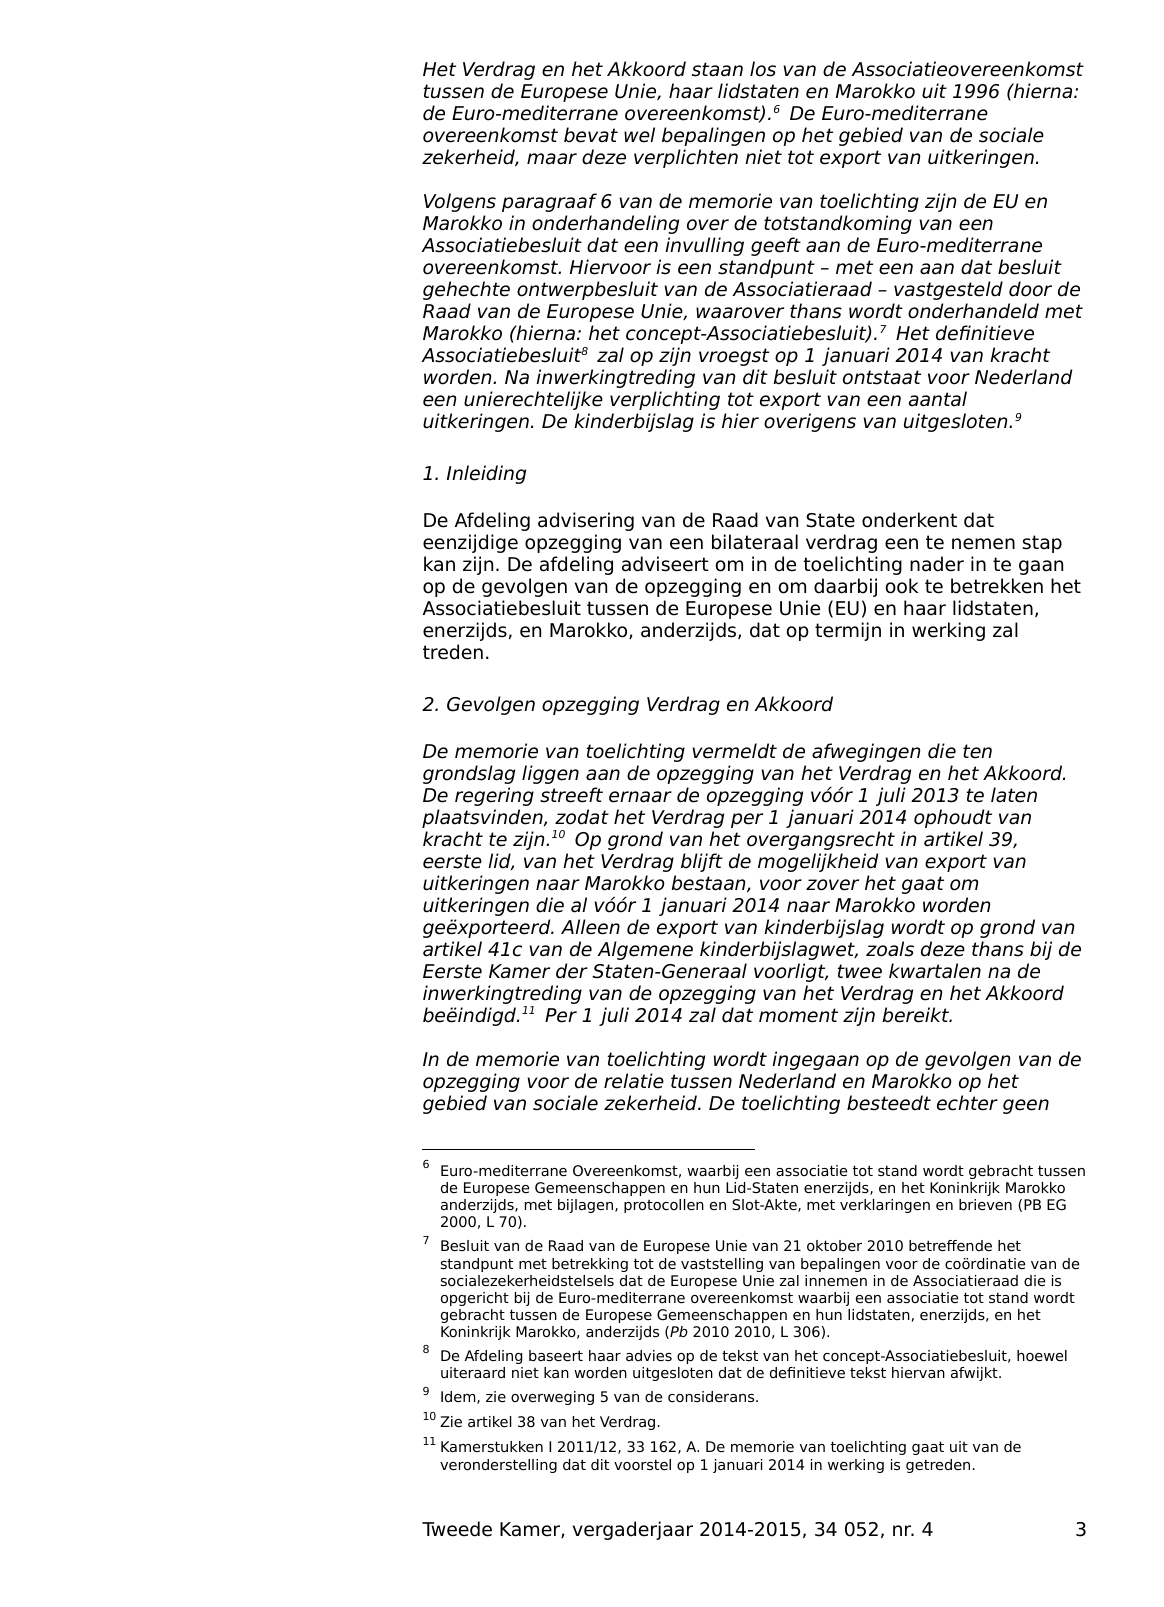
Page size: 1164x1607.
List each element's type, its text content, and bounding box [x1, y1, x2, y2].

subtitle 1. Inleiding [422, 463, 1087, 485]
text Kamerstukken I 2011/12, 33 162, A. De memorie van toelichting gaat uit van de veronderstelling dat dit voorstel op 1 januari 2014 in werking is getreden. [422, 1435, 1087, 1474]
text De Afdeling baseert haar advies op de tekst van het concept-Associatiebesluit, hoewel uiteraard niet kan worden uitgesloten dat de definitieve tekst hiervan afwijkt. [422, 1343, 1087, 1382]
text Het Verdrag en het Akkoord staan los van de Associatieovereenkomst tussen de Europese Unie, haar lidstaten en Marokko uit 1996 (hierna: de Euro-mediterrane overeenkomst). De Euro-mediterrane overeenkomst bevat wel bepalingen op het gebied van de sociale zekerheid, maar deze verplichten niet tot export van uitkeringen. [422, 59, 1087, 169]
text De memorie van toelichting vermeldt de afwegingen die ten grondslag liggen aan de opzegging van het Verdrag en het Akkoord. De regering streeft ernaar de opzegging vóór 1 juli 2013 te laten plaatsvinden, zodat het Verdrag per 1 januari 2014 ophoudt van kracht te zijn. Op grond van het overgangsrecht in artikel 39, eerste lid, van het Verdrag blijft de mogelijkheid van export van uitkeringen naar Marokko bestaan, voor zover het gaat om uitkeringen die al vóór 1 januari 2014 naar Marokko worden geëxporteerd. Alleen de export van kinderbijslag wordt op grond van artikel 41c van de Algemene kinderbijslagwet, zoals deze thans bij de Eerste Kamer der Staten-Generaal voorligt, twee kwartalen na de inwerkingtreding van de opzegging van het Verdrag en het Akkoord beëindigd. Per 1 juli 2014 zal dat moment zijn bereikt. [422, 741, 1087, 1026]
text Zie artikel 38 van het Verdrag. [422, 1410, 1087, 1432]
subtitle 2. Gevolgen opzegging Verdrag en Akkoord [422, 694, 1087, 716]
text Idem, zie overweging 5 van de considerans. [422, 1385, 1087, 1407]
text Volgens paragraaf 6 van de memorie van toelichting zijn de EU en Marokko in onderhandeling over de totstandkoming van een Associatiebesluit dat een invulling geeft aan de Euro-mediterrane overeenkomst. Hiervoor is een standpunt – met een aan dat besluit gehechte ontwerpbesluit van de Associatieraad – vastgesteld door de Raad van de Europese Unie, waarover thans wordt onderhandeld met Marokko (hierna: het concept-Associatiebesluit). Het definitieve Associatiebesluit zal op zijn vroegst op 1 januari 2014 van kracht worden. Na inwerkingtreding van dit besluit ontstaat voor Nederland een unierechtelijke verplichting tot export van een aantal uitkeringen. De kinderbijslag is hier overigens van uitgesloten. [422, 191, 1087, 433]
text Besluit van de Raad van de Europese Unie van 21 oktober 2010 betreffende het standpunt met betrekking tot de vaststelling van bepalingen voor de coördinatie van de socialezekerheidstelsels dat de Europese Unie zal innemen in de Associatieraad die is opgericht bij de Euro-mediterrane overeenkomst waarbij een associatie tot stand wordt gebracht tussen de Europese Gemeenschappen en hun lidstaten, enerzijds, en het Koninkrijk Marokko, anderzijds (Pb 2010 2010, L 306). [422, 1234, 1087, 1341]
text In de memorie van toelichting wordt ingegaan op de gevolgen van de opzegging voor de relatie tussen Nederland en Marokko op het gebied van sociale zekerheid. De toelichting besteedt echter geen [422, 1049, 1087, 1114]
text Euro-mediterrane Overeenkomst, waarbij een associatie tot stand wordt gebracht tussen de Europese Gemeenschappen en hun Lid-Staten enerzijds, en het Koninkrijk Marokko anderzijds, met bijlagen, protocollen en Slot-Akte, met verklaringen en brieven (PB EG 2000, L 70). [422, 1158, 1087, 1231]
text De Afdeling advisering van de Raad van State onderkent dat eenzijdige opzegging van een bilateraal verdrag een te nemen stap kan zijn. De afdeling adviseert om in de toelichting nader in te gaan op de gevolgen van de opzegging en om daarbij ook te betrekken het Associatiebesluit tussen de Europese Unie (EU) en haar lidstaten, enerzijds, en Marokko, anderzijds, dat op termijn in werking zal treden. [422, 510, 1087, 664]
